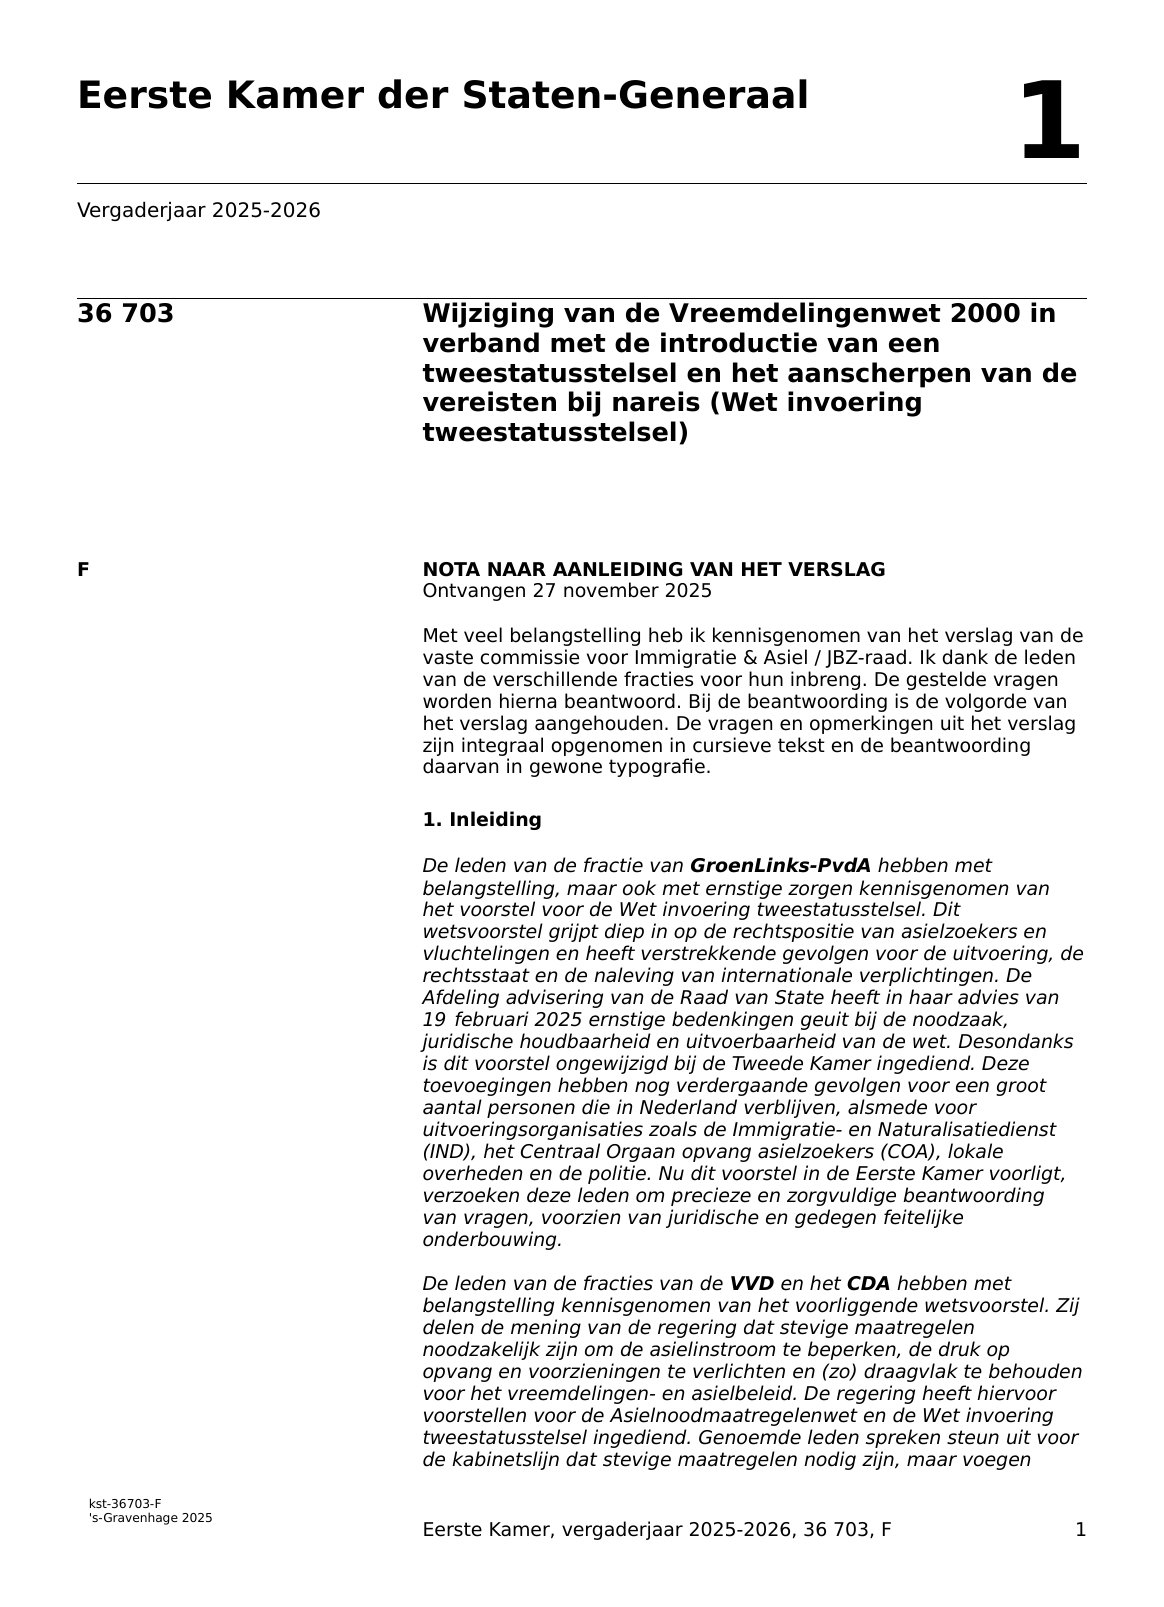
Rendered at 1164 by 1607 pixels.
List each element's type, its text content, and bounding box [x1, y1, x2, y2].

text kst-36703-F [88, 1497, 323, 1511]
table_cell Vergaderjaar 2025-2026 [77, 184, 1087, 298]
table_header 1 [886, 59, 1087, 183]
text Ontvangen 27 november 2025 [422, 580, 1087, 602]
subtitle 1. Inleiding [422, 808, 1087, 830]
table_header Eerste Kamer der Staten-Generaal [77, 59, 886, 183]
subtitle 36 703 Wijziging van de Vreemdelingenwet 2000 in verband met de introductie van een tweestatusstelsel en het aanscherpen van de vereisten bij nareis (Wet invoering tweestatusstelsel) [77, 299, 1087, 447]
subtitle F NOTA NAAR AANLEIDING VAN HET VERSLAG [77, 558, 1087, 580]
text Met veel belangstelling heb ik kennisgenomen van het verslag van de vaste commissie voor Immigratie & Asiel / JBZ-raad. Ik dank de leden van de verschillende fracties voor hun inbreng. De gestelde vragen worden hierna beantwoord. Bij de beantwoording is de volgorde van het verslag aangehouden. De vragen en opmerkingen uit het verslag zijn integraal opgenomen in cursieve tekst en de beantwoording daarvan in gewone typografie. [422, 624, 1087, 778]
text De leden van de fracties van de VVD en het CDA hebben met belangstelling kennisgenomen van het voorliggende wetsvoorstel. Zij delen de mening van de regering dat stevige maatregelen noodzakelijk zijn om de asielinstroom te beperken, de druk op opvang en voorzieningen te verlichten en (zo) draagvlak te behouden voor het vreemdelingen- en asielbeleid. De regering heeft hiervoor voorstellen voor de Asielnoodmaatregelenwet en de Wet invoering tweestatusstelsel ingediend. Genoemde leden spreken steun uit voor de kabinetslijn dat stevige maatregelen nodig zijn, maar voegen [422, 1273, 1087, 1471]
text 's-Gravenhage 2025 [88, 1511, 323, 1525]
text De leden van de fractie van GroenLinks-PvdA hebben met belangstelling, maar ook met ernstige zorgen kennisgenomen van het voorstel voor de Wet invoering tweestatusstelsel. Dit wetsvoorstel grijpt diep in op de rechtspositie van asielzoekers en vluchtelingen en heeft verstrekkende gevolgen voor de uitvoering, de rechtsstaat en de naleving van internationale verplichtingen. De Afdeling advisering van de Raad van State heeft in haar advies van 19 februari 2025 ernstige bedenkingen geuit bij de noodzaak, juridische houdbaarheid en uitvoerbaarheid van de wet. Desondanks is dit voorstel ongewijzigd bij de Tweede Kamer ingediend. Deze toevoegingen hebben nog verdergaande gevolgen voor een groot aantal personen die in Nederland verblijven, alsmede voor uitvoeringsorganisaties zoals de Immigratie- en Naturalisatiedienst (IND), het Centraal Orgaan opvang asielzoekers (COA), lokale overheden en de politie. Nu dit voorstel in de Eerste Kamer voorligt, verzoeken deze leden om precieze en zorgvuldige beantwoording van vragen, voorzien van juridische en gedegen feitelijke onderbouwing. [422, 855, 1087, 1251]
